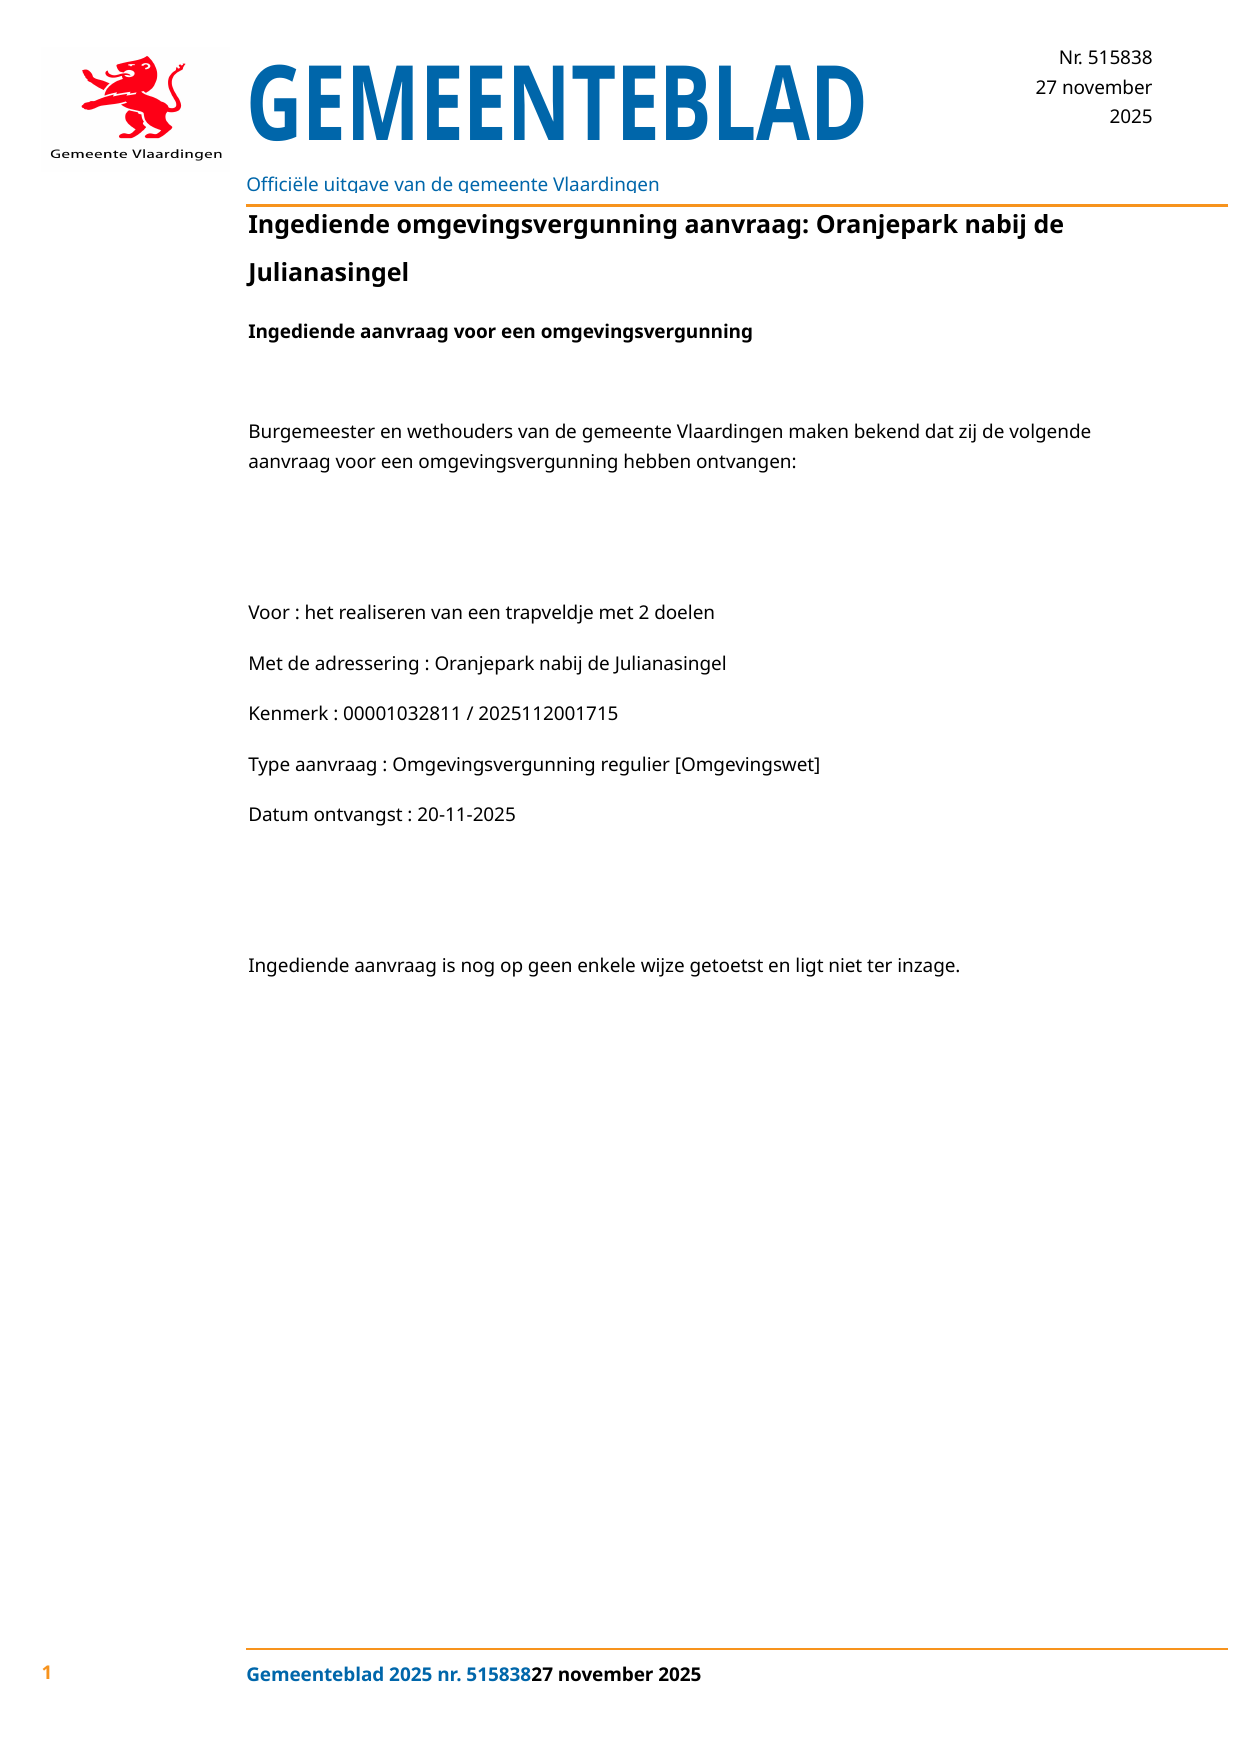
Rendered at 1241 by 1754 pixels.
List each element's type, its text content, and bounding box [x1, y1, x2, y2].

text Burgemeester en wethouders van de gemeente Vlaardingen maken bekend dat zij de volgende aanvraag voor een omgevingsvergunning hebben ontvangen: [248, 419, 1152, 474]
text Type aanvraag : Omgevingsvergunning regulier [Omgevingswet] [248, 751, 1152, 777]
text Voor : het realiseren van een trapveldje met 2 doelen [248, 599, 1152, 625]
text Ingediende aanvraag is nog op geen enkele wijze getoetst en ligt niet ter inzage. [248, 952, 1152, 978]
text Ingediende omgevingsvergunning aanvraag: Oranjepark nabij de Julianasingel [248, 207, 1152, 288]
picture [41, 47, 231, 172]
text Met de adressering : Oranjepark nabij de Julianasingel [248, 650, 1152, 676]
text Kenmerk : 00001032811 / 2025112001715 [248, 700, 1152, 726]
text Datum ontvangst : 20-11-2025 [248, 801, 1152, 827]
text Ingediende aanvraag voor een omgevingsvergunning [248, 318, 1152, 344]
